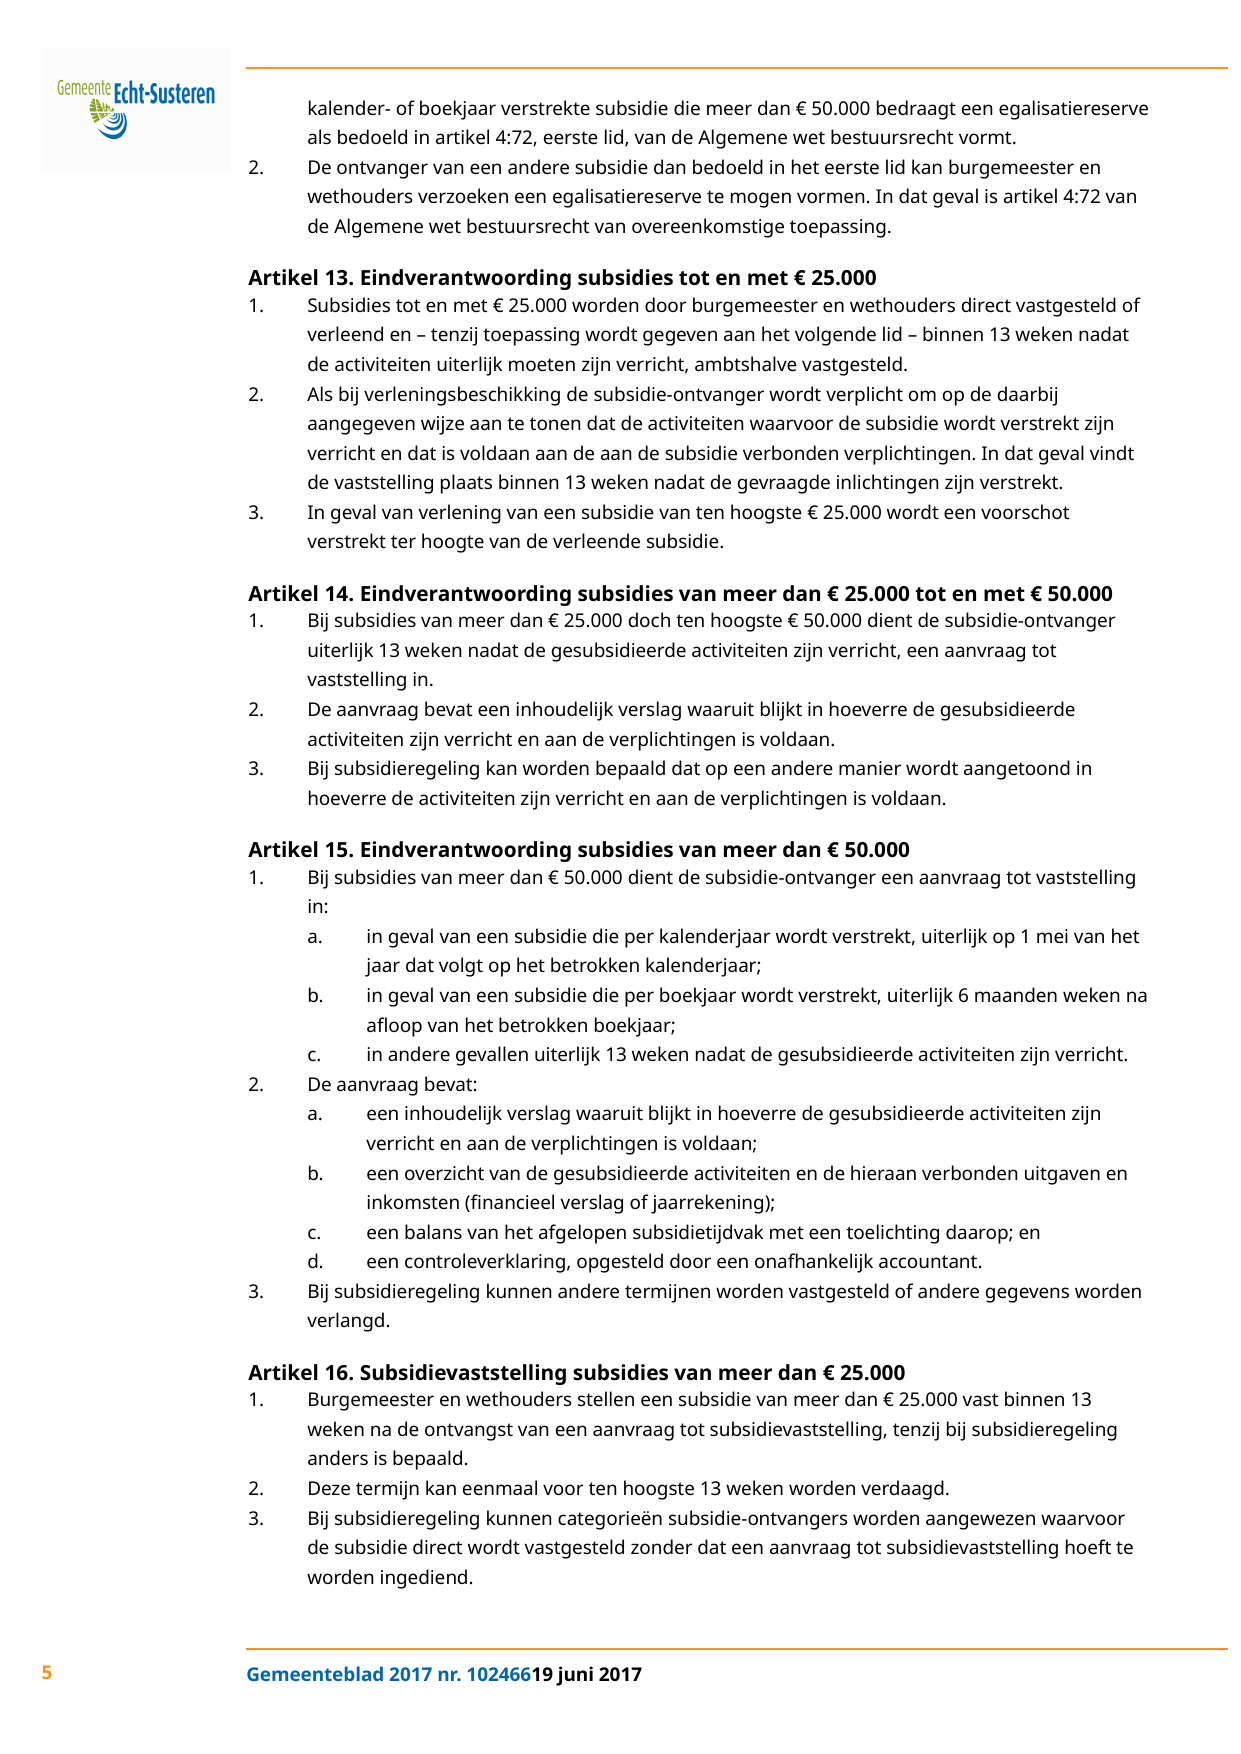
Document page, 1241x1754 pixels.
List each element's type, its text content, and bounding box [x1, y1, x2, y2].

picture [41, 47, 231, 172]
list Bij subsidieregeling kan worden bepaald dat op een andere manier wordt aangetoond in hoeverre de activiteiten zijn verricht en aan de verplichtingen is voldaan. [248, 755, 1152, 811]
list in geval van een subsidie die per boekjaar wordt verstrekt, uiterlijk 6 maanden weken na afloop van het betrokken boekjaar; [307, 982, 1152, 1037]
list Subsidies tot en met € 25.000 worden door burgemeester en wethouders direct vastgesteld of verleend en – tenzij toepassing wordt gegeven aan het volgende lid – binnen 13 weken nadat de activiteiten uiterlijk moeten zijn verricht, ambtshalve vastgesteld. [248, 292, 1152, 377]
list Burgemeester en wethouders stellen een subsidie van meer dan € 25.000 vast binnen 13 weken na de ontvangst van een aanvraag tot subsidievaststelling, tenzij bij subsidieregeling anders is bepaald. [248, 1386, 1152, 1471]
list Als bij verleningsbeschikking de subsidie-ontvanger wordt verplicht om op de daarbij aangegeven wijze aan te tonen dat de activiteiten waarvoor de subsidie wordt verstrekt zijn verricht en dat is voldaan aan de aan de subsidie verbonden verplichtingen. In dat geval vindt de vaststelling plaats binnen 13 weken nadat de gevraagde inlichtingen zijn verstrekt. [248, 381, 1152, 495]
text Artikel 13. Eindverantwoording subsidies tot en met € 25.000 [248, 263, 1152, 292]
list in andere gevallen uiterlijk 13 weken nadat de gesubsidieerde activiteiten zijn verricht. [307, 1041, 1152, 1067]
list in geval van een subsidie die per kalenderjaar wordt verstrekt, uiterlijk op 1 mei van het jaar dat volgt op het betrokken kalenderjaar; [307, 923, 1152, 978]
list een inhoudelijk verslag waaruit blijkt in hoeverre de gesubsidieerde activiteiten zijn verricht en aan de verplichtingen is voldaan; [307, 1101, 1152, 1156]
list een overzicht van de gesubsidieerde activiteiten en de hieraan verbonden uitgaven en inkomsten (financieel verslag of jaarrekening); [307, 1160, 1152, 1215]
text Artikel 15. Eindverantwoording subsidies van meer dan € 50.000 [248, 835, 1152, 864]
list De aanvraag bevat een inhoudelijk verslag waaruit blijkt in hoeverre de gesubsidieerde activiteiten zijn verricht en aan de verplichtingen is voldaan. [248, 696, 1152, 752]
list een controleverklaring, opgesteld door een onafhankelijk accountant. [307, 1248, 1152, 1274]
list Bij subsidies van meer dan € 25.000 doch ten hoogste € 50.000 dient de subsidie-ontvanger uiterlijk 13 weken nadat de gesubsidieerde activiteiten zijn verricht, een aanvraag tot vaststelling in. [248, 607, 1152, 692]
list Deze termijn kan eenmaal voor ten hoogste 13 weken worden verdaagd. [248, 1475, 1152, 1501]
text Artikel 14. Eindverantwoording subsidies van meer dan € 25.000 tot en met € 50.000 [248, 579, 1152, 607]
list Bij subsidieregeling kunnen categorieën subsidie-ontvangers worden aangewezen waarvoor de subsidie direct wordt vastgesteld zonder dat een aanvraag tot subsidievaststelling hoeft te worden ingediend. [248, 1505, 1152, 1590]
list een balans van het afgelopen subsidietijdvak met een toelichting daarop; en [307, 1219, 1152, 1244]
list In geval van verlening van een subsidie van ten hoogste € 25.000 wordt een voorschot verstrekt ter hoogte van de verleende subsidie. [248, 499, 1152, 554]
text Artikel 16. Subsidievaststelling subsidies van meer dan € 25.000 [248, 1358, 1152, 1386]
list Bij subsidies van meer dan € 50.000 dient de subsidie-ontvanger een aanvraag tot vaststelling in: [248, 864, 1152, 919]
list De aanvraag bevat: [248, 1071, 1152, 1097]
list kalender- of boekjaar verstrekte subsidie die meer dan € 50.000 bedraagt een egalisatiereserve als bedoeld in artikel 4:72, eerste lid, van de Algemene wet bestuursrecht vormt. [248, 95, 1152, 150]
list De ontvanger van een andere subsidie dan bedoeld in het eerste lid kan burgemeester en wethouders verzoeken een egalisatiereserve te mogen vormen. In dat geval is artikel 4:72 van de Algemene wet bestuursrecht van overeenkomstige toepassing. [248, 154, 1152, 239]
list Bij subsidieregeling kunnen andere termijnen worden vastgesteld of andere gegevens worden verlangd. [248, 1278, 1152, 1333]
